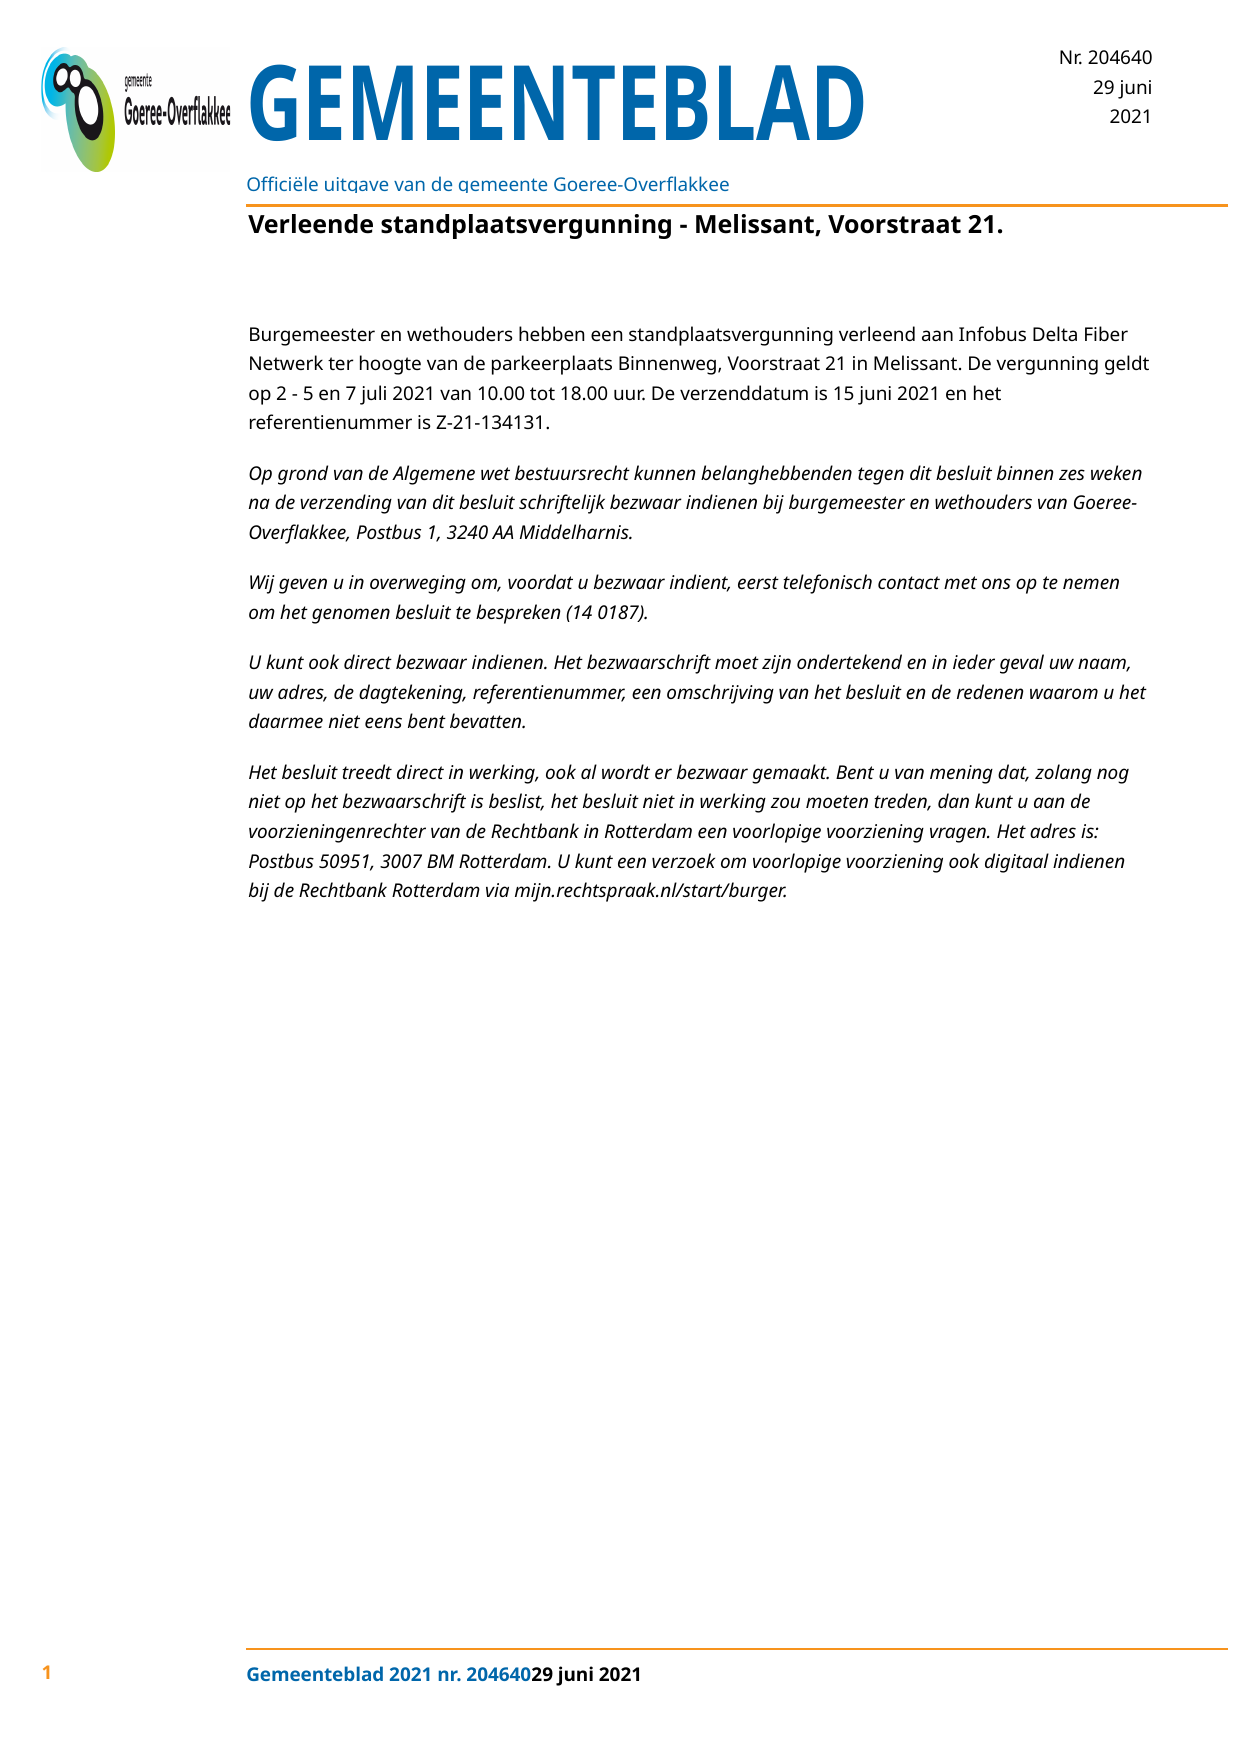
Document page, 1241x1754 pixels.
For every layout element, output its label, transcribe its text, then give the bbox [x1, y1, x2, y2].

text Wij geven u in overweging om, voordat u bezwaar indient, eerst telefonisch contact met ons op te nemen om het genomen besluit te bespreken (14 0187). [248, 569, 1152, 625]
text Verleende standplaatsvergunning - Melissant, Voorstraat 21. [248, 207, 1152, 241]
text Op grond van de Algemene wet bestuursrecht kunnen belanghebbenden tegen dit besluit binnen zes weken na de verzending van dit besluit schriftelijk bezwaar indienen bij burgemeester en wethouders van Goeree-Overflakkee, Postbus 1, 3240 AA Middelharnis. [248, 460, 1152, 545]
text U kunt ook direct bezwaar indienen. Het bezwaarschrift moet zijn ondertekend en in ieder geval uw naam, uw adres, de dagtekening, referentienummer, een omschrijving van het besluit en de redenen waarom u het daarmee niet eens bent bevatten. [248, 649, 1152, 734]
picture [41, 47, 231, 172]
text Het besluit treedt direct in werking, ook al wordt er bezwaar gemaakt. Bent u van mening dat, zolang nog niet op het bezwaarschrift is beslist, het besluit niet in werking zou moeten treden, dan kunt u aan de voorzieningenrechter van de Rechtbank in Rotterdam een voorlopige voorziening vragen. Het adres is: Postbus 50951, 3007 BM Rotterdam. U kunt een verzoek om voorlopige voorziening ook digitaal indienen bij de Rechtbank Rotterdam via mijn.rechtspraak.nl/start/burger. [248, 759, 1152, 903]
text Burgemeester en wethouders hebben een standplaatsvergunning verleend aan Infobus Delta Fiber Netwerk ter hoogte van de parkeerplaats Binnenweg, Voorstraat 21 in Melissant. De vergunning geldt op 2 - 5 en 7 juli 2021 van 10.00 tot 18.00 uur. De verzenddatum is 15 juni 2021 en het referentienummer is Z-21-134131. [248, 321, 1152, 435]
